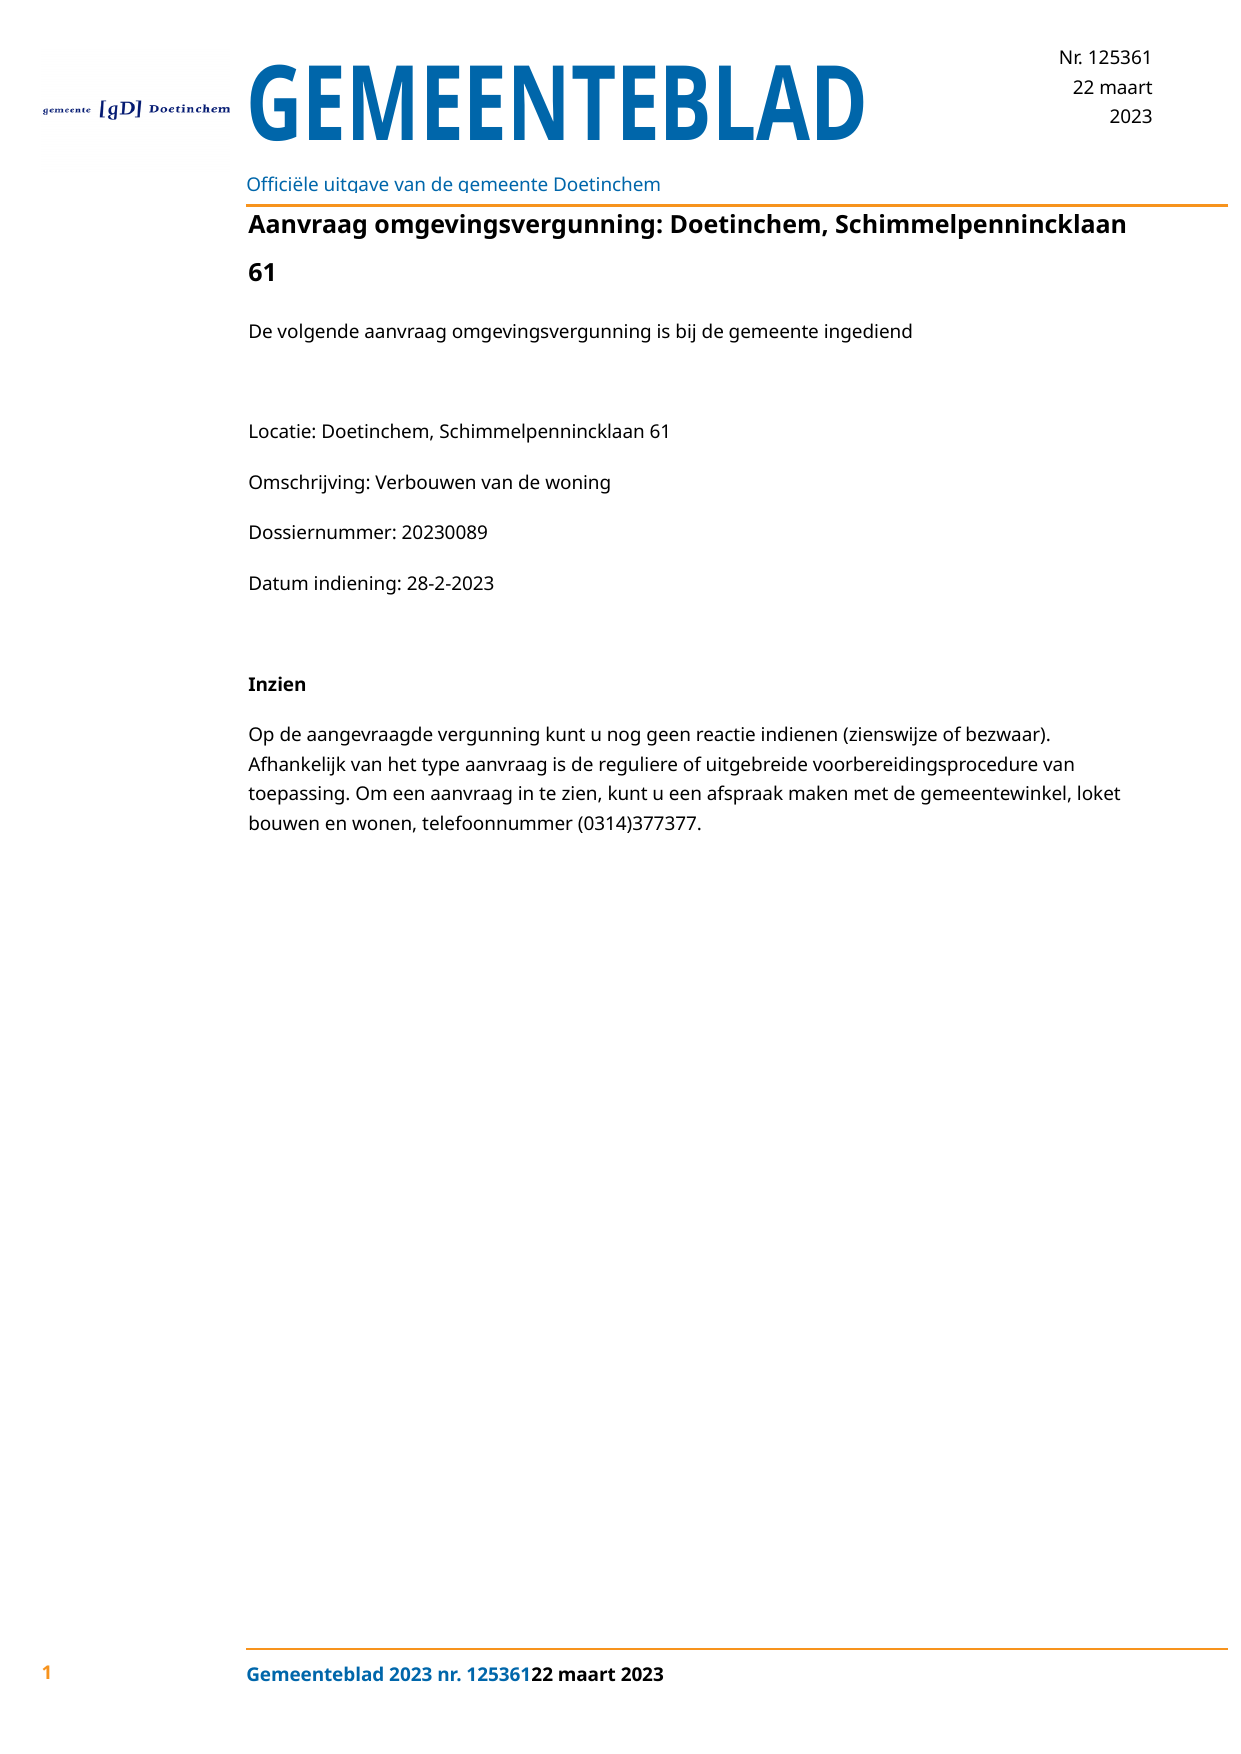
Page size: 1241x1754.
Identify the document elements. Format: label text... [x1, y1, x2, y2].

text Op de aangevraagde vergunning kunt u nog geen reactie indienen (zienswijze of bezwaar). Afhankelijk van het type aanvraag is de reguliere of uitgebreide voorbereidingsprocedure van toepassing. Om een aanvraag in te zien, kunt u een afspraak maken met de gemeentewinkel, loket bouwen en wonen, telefoonnummer (0314)377377. [248, 721, 1152, 836]
text De volgende aanvraag omgevingsvergunning is bij de gemeente ingediend [248, 318, 1152, 344]
text Locatie: Doetinchem, Schimmelpennincklaan 61 [248, 419, 1152, 444]
picture [41, 47, 231, 172]
text Omschrijving: Verbouwen van de woning [248, 469, 1152, 495]
text Dossiernummer: 20230089 [248, 519, 1152, 545]
text Inzien [248, 671, 1152, 697]
text Datum indiening: 28-2-2023 [248, 570, 1152, 596]
text Aanvraag omgevingsvergunning: Doetinchem, Schimmelpennincklaan 61 [248, 207, 1152, 288]
